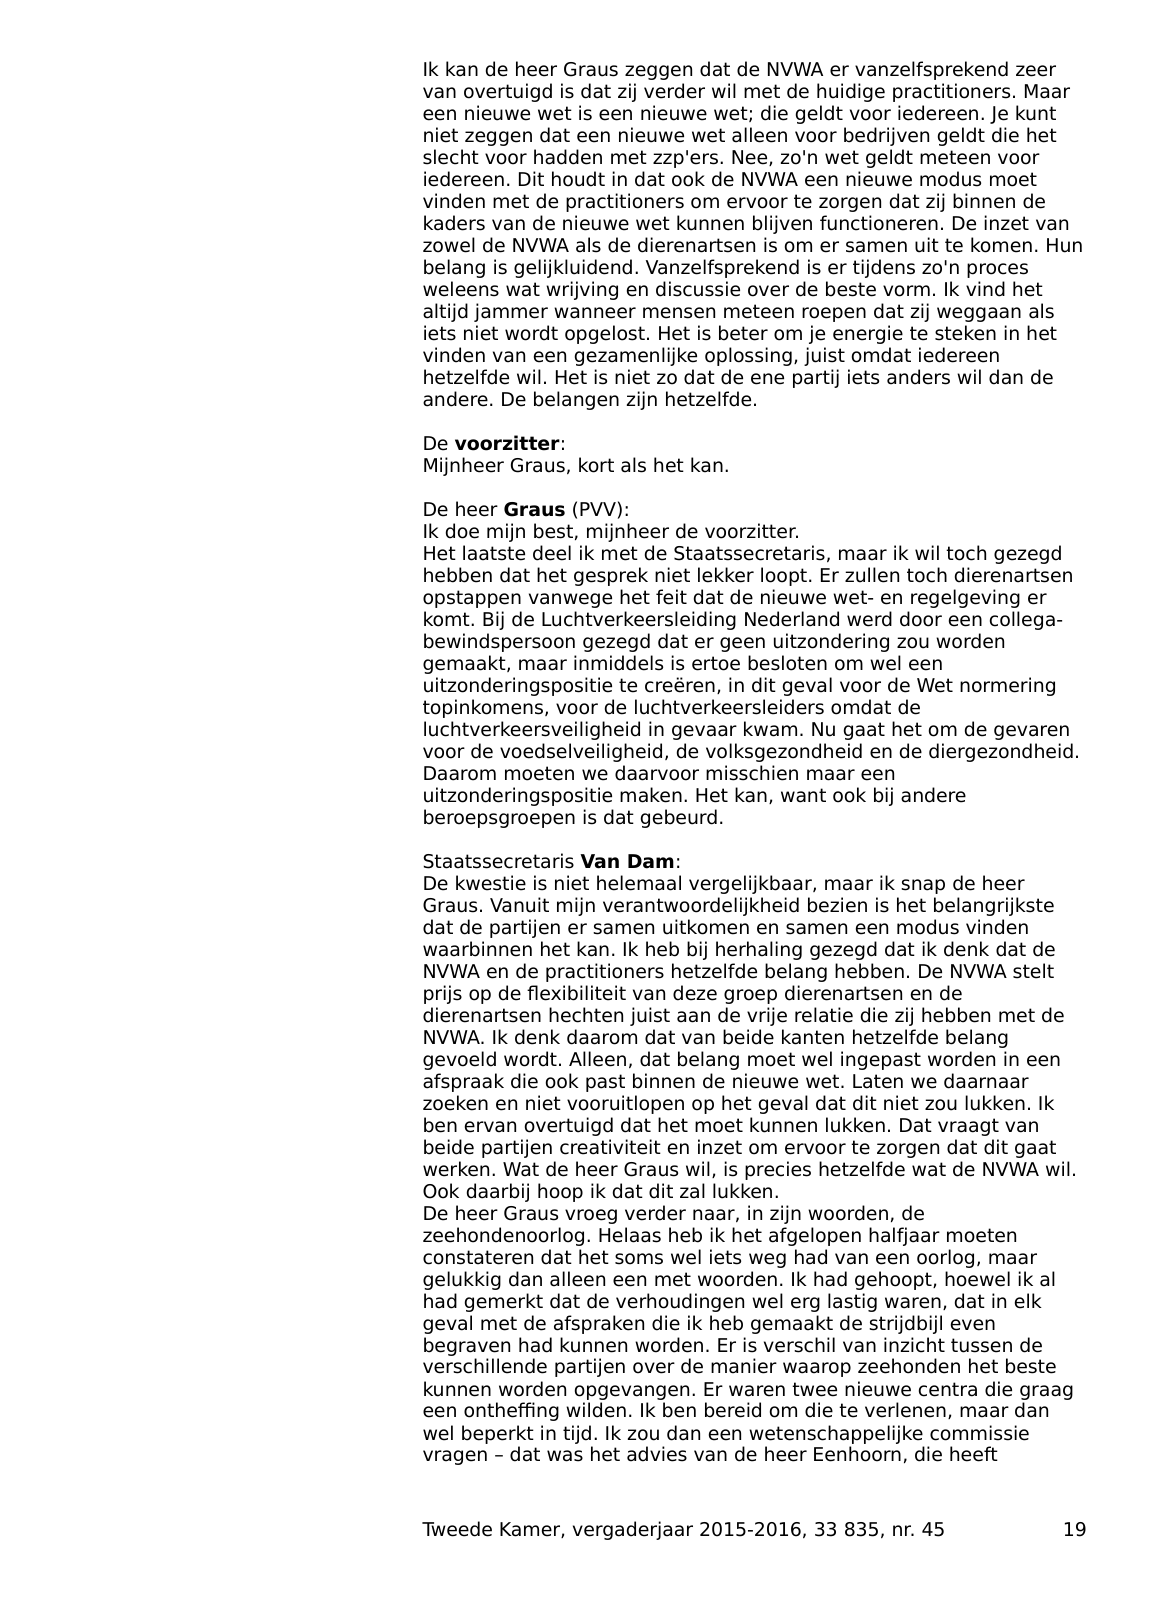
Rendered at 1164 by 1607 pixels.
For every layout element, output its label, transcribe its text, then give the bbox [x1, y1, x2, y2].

text De heer Graus (PVV): [422, 499, 1087, 521]
text Staatssecretaris Van Dam: [422, 851, 1087, 873]
text De voorzitter: [422, 433, 1087, 455]
text Ik kan de heer Graus zeggen dat de NVWA er vanzelfsprekend zeer van overtuigd is dat zij verder wil met de huidige practitioners. Maar een nieuwe wet is een nieuwe wet; die geldt voor iedereen. Je kunt niet zeggen dat een nieuwe wet alleen voor bedrijven geldt die het slecht voor hadden met zzp'ers. Nee, zo'n wet geldt meteen voor iedereen. Dit houdt in dat ook de NVWA een nieuwe modus moet vinden met de practitioners om ervoor te zorgen dat zij binnen de kaders van de nieuwe wet kunnen blijven functioneren. De inzet van zowel de NVWA als de dierenartsen is om er samen uit te komen. Hun belang is gelijkluidend. Vanzelfsprekend is er tijdens zo'n proces weleens wat wrijving en discussie over de beste vorm. Ik vind het altijd jammer wanneer mensen meteen roepen dat zij weggaan als iets niet wordt opgelost. Het is beter om je energie te steken in het vinden van een gezamenlijke oplossing, juist omdat iedereen hetzelfde wil. Het is niet zo dat de ene partij iets anders wil dan de andere. De belangen zijn hetzelfde. [422, 59, 1087, 411]
text Mijnheer Graus, kort als het kan. [422, 455, 1087, 477]
text Ik doe mijn best, mijnheer de voorzitter. [422, 521, 1087, 543]
text Het laatste deel ik met de Staatssecretaris, maar ik wil toch gezegd hebben dat het gesprek niet lekker loopt. Er zullen toch dierenartsen opstappen vanwege het feit dat de nieuwe wet- en regelgeving er komt. Bij de Luchtverkeersleiding Nederland werd door een collega-bewindspersoon gezegd dat er geen uitzondering zou worden gemaakt, maar inmiddels is ertoe besloten om wel een uitzonderingspositie te creëren, in dit geval voor de Wet normering topinkomens, voor de luchtverkeersleiders omdat de luchtverkeersveiligheid in gevaar kwam. Nu gaat het om de gevaren voor de voedselveiligheid, de volksgezondheid en de diergezondheid. Daarom moeten we daarvoor misschien maar een uitzonderingspositie maken. Het kan, want ook bij andere beroepsgroepen is dat gebeurd. [422, 543, 1087, 829]
text De heer Graus vroeg verder naar, in zijn woorden, de zeehondenoorlog. Helaas heb ik het afgelopen halfjaar moeten constateren dat het soms wel iets weg had van een oorlog, maar gelukkig dan alleen een met woorden. Ik had gehoopt, hoewel ik al had gemerkt dat de verhoudingen wel erg lastig waren, dat in elk geval met de afspraken die ik heb gemaakt de strijdbijl even begraven had kunnen worden. Er is verschil van inzicht tussen de verschillende partijen over de manier waarop zeehonden het beste kunnen worden opgevangen. Er waren twee nieuwe centra die graag een ontheffing wilden. Ik ben bereid om die te verlenen, maar dan wel beperkt in tijd. Ik zou dan een wetenschappelijke commissie vragen – dat was het advies van de heer Eenhoorn, die heeft [422, 1203, 1087, 1466]
text De kwestie is niet helemaal vergelijkbaar, maar ik snap de heer Graus. Vanuit mijn verantwoordelijkheid bezien is het belangrijkste dat de partijen er samen uitkomen en samen een modus vinden waarbinnen het kan. Ik heb bij herhaling gezegd dat ik denk dat de NVWA en de practitioners hetzelfde belang hebben. De NVWA stelt prijs op de flexibiliteit van deze groep dierenartsen en de dierenartsen hechten juist aan de vrije relatie die zij hebben met de NVWA. Ik denk daarom dat van beide kanten hetzelfde belang gevoeld wordt. Alleen, dat belang moet wel ingepast worden in een afspraak die ook past binnen de nieuwe wet. Laten we daarnaar zoeken en niet vooruitlopen op het geval dat dit niet zou lukken. Ik ben ervan overtuigd dat het moet kunnen lukken. Dat vraagt van beide partijen creativiteit en inzet om ervoor te zorgen dat dit gaat werken. Wat de heer Graus wil, is precies hetzelfde wat de NVWA wil. Ook daarbij hoop ik dat dit zal lukken. [422, 873, 1087, 1203]
